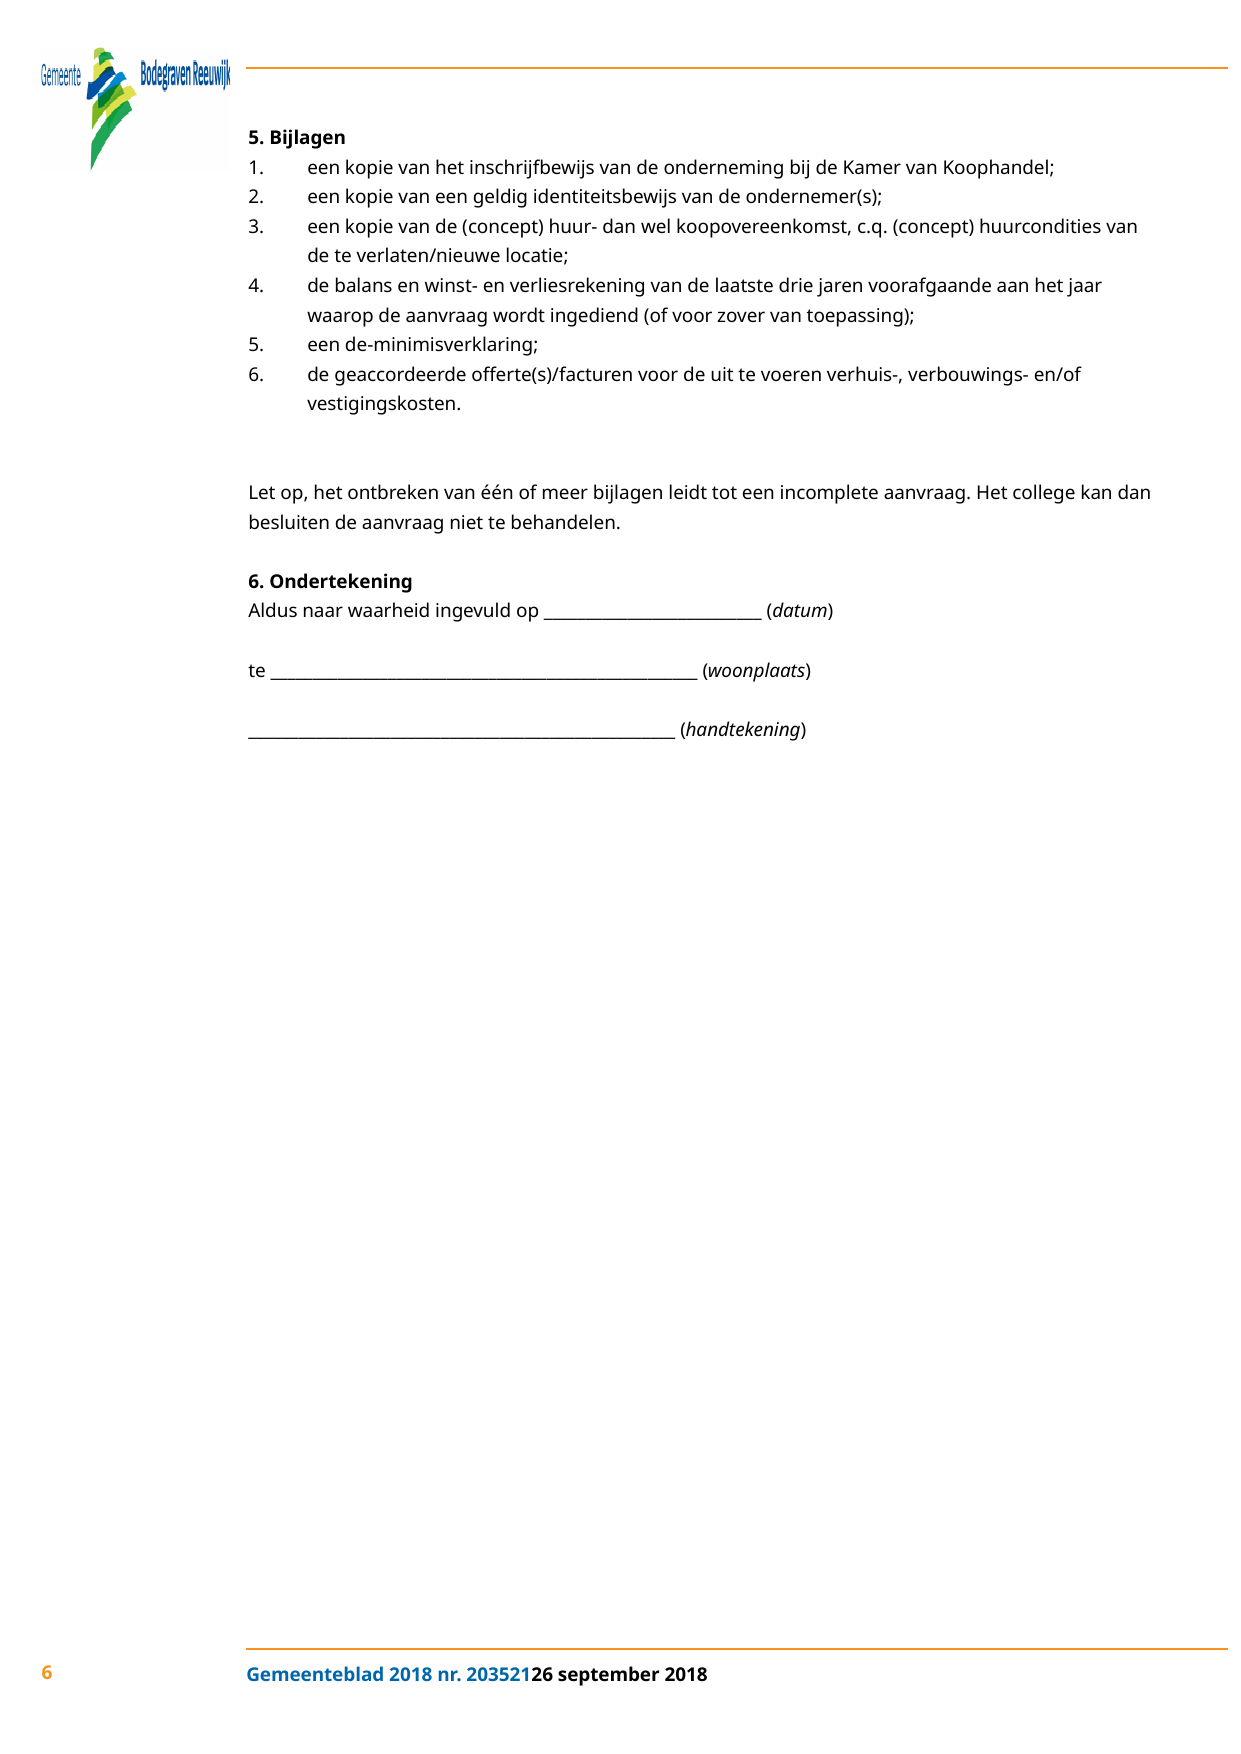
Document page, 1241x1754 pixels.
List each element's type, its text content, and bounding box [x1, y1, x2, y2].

list een de-minimisverklaring; [248, 331, 1152, 357]
list een kopie van de (concept) huur- dan wel koopovereenkomst, c.q. (concept) huurcondities van de te verlaten/nieuwe locatie; [248, 213, 1152, 268]
list de balans en winst- en verliesrekening van de laatste drie jaren voorafgaande aan het jaar waarop de aanvraag wordt ingediend (of voor zover van toepassing); [248, 272, 1152, 328]
list de geaccordeerde offerte(s)/facturen voor de uit te voeren verhuis-, verbouwings- en/of vestigingskosten. [248, 361, 1152, 416]
text te ___________________________________________________ (woonplaats) [248, 657, 1152, 683]
text Aldus naar waarheid ingevuld op __________________________ (datum) [248, 598, 1152, 623]
list een kopie van het inschrijfbewijs van de onderneming bij de Kamer van Koophandel; [248, 154, 1152, 180]
text ___________________________________________________ (handtekening) [248, 716, 1152, 742]
text 6. Ondertekening [248, 568, 1152, 594]
text 5. Bijlagen [248, 124, 1152, 150]
text Let op, het ontbreken van één of meer bijlagen leidt tot een incomplete aanvraag. Het college kan dan besluiten de aanvraag niet te behandelen. [248, 479, 1152, 535]
list een kopie van een geldig identiteitsbewijs van de ondernemer(s); [248, 183, 1152, 209]
picture [41, 47, 231, 172]
